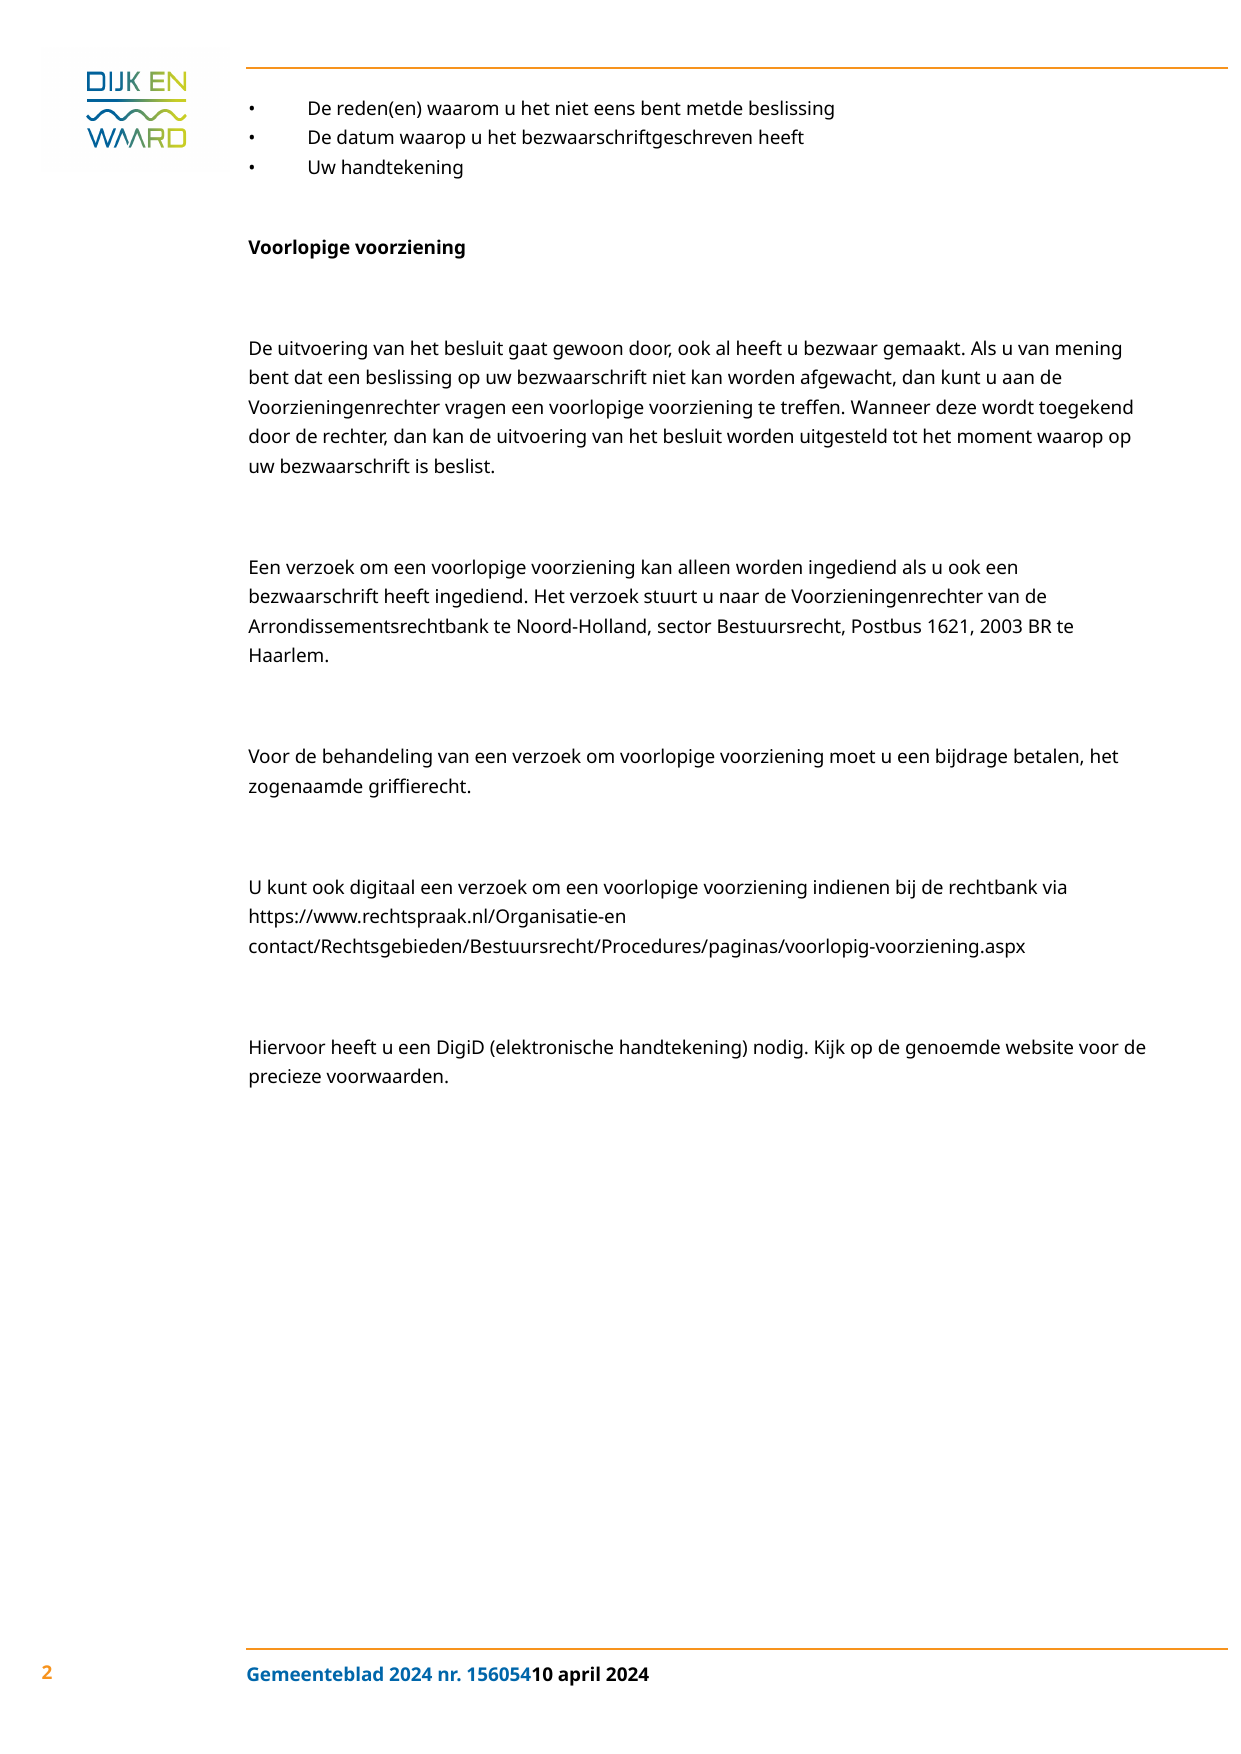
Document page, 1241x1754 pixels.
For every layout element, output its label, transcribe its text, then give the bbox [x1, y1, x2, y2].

text De uitvoering van het besluit gaat gewoon door, ook al heeft u bezwaar gemaakt. Als u van mening bent dat een beslissing op uw bezwaarschrift niet kan worden afgewacht, dan kunt u aan de Voorzieningenrechter vragen een voorlopige voorziening te treffen. Wanneer deze wordt toegekend door de rechter, dan kan de uitvoering van het besluit worden uitgesteld tot het moment waarop op uw bezwaarschrift is beslist. [248, 335, 1152, 479]
text Hiervoor heeft u een DigiD (elektronische handtekening) nodig. Kijk op de genoemde website voor de precieze voorwaarden. [248, 1034, 1152, 1089]
text U kunt ook digitaal een verzoek om een voorlopige voorziening indienen bij de rechtbank via https://www.rechtspraak.nl/Organisatie-en contact/Rechtsgebieden/Bestuursrecht/Procedures/paginas/voorlopig-voorziening.aspx [248, 874, 1152, 959]
picture [41, 47, 231, 172]
text Een verzoek om een voorlopige voorziening kan alleen worden ingediend als u ook een bezwaarschrift heeft ingediend. Het verzoek stuurt u naar de Voorzieningenrechter van de Arrondissementsrechtbank te Noord-Holland, sector Bestuursrecht, Postbus 1621, 2003 BR te Haarlem. [248, 554, 1152, 668]
list Uw handtekening [248, 154, 1152, 180]
text Voorlopige voorziening [248, 234, 1152, 260]
text Voor de behandeling van een verzoek om voorlopige voorziening moet u een bijdrage betalen, het zogenaamde griffierecht. [248, 743, 1152, 799]
list De reden(en) waarom u het niet eens bent metde beslissing [248, 95, 1152, 121]
list De datum waarop u het bezwaarschriftgeschreven heeft [248, 124, 1152, 150]
